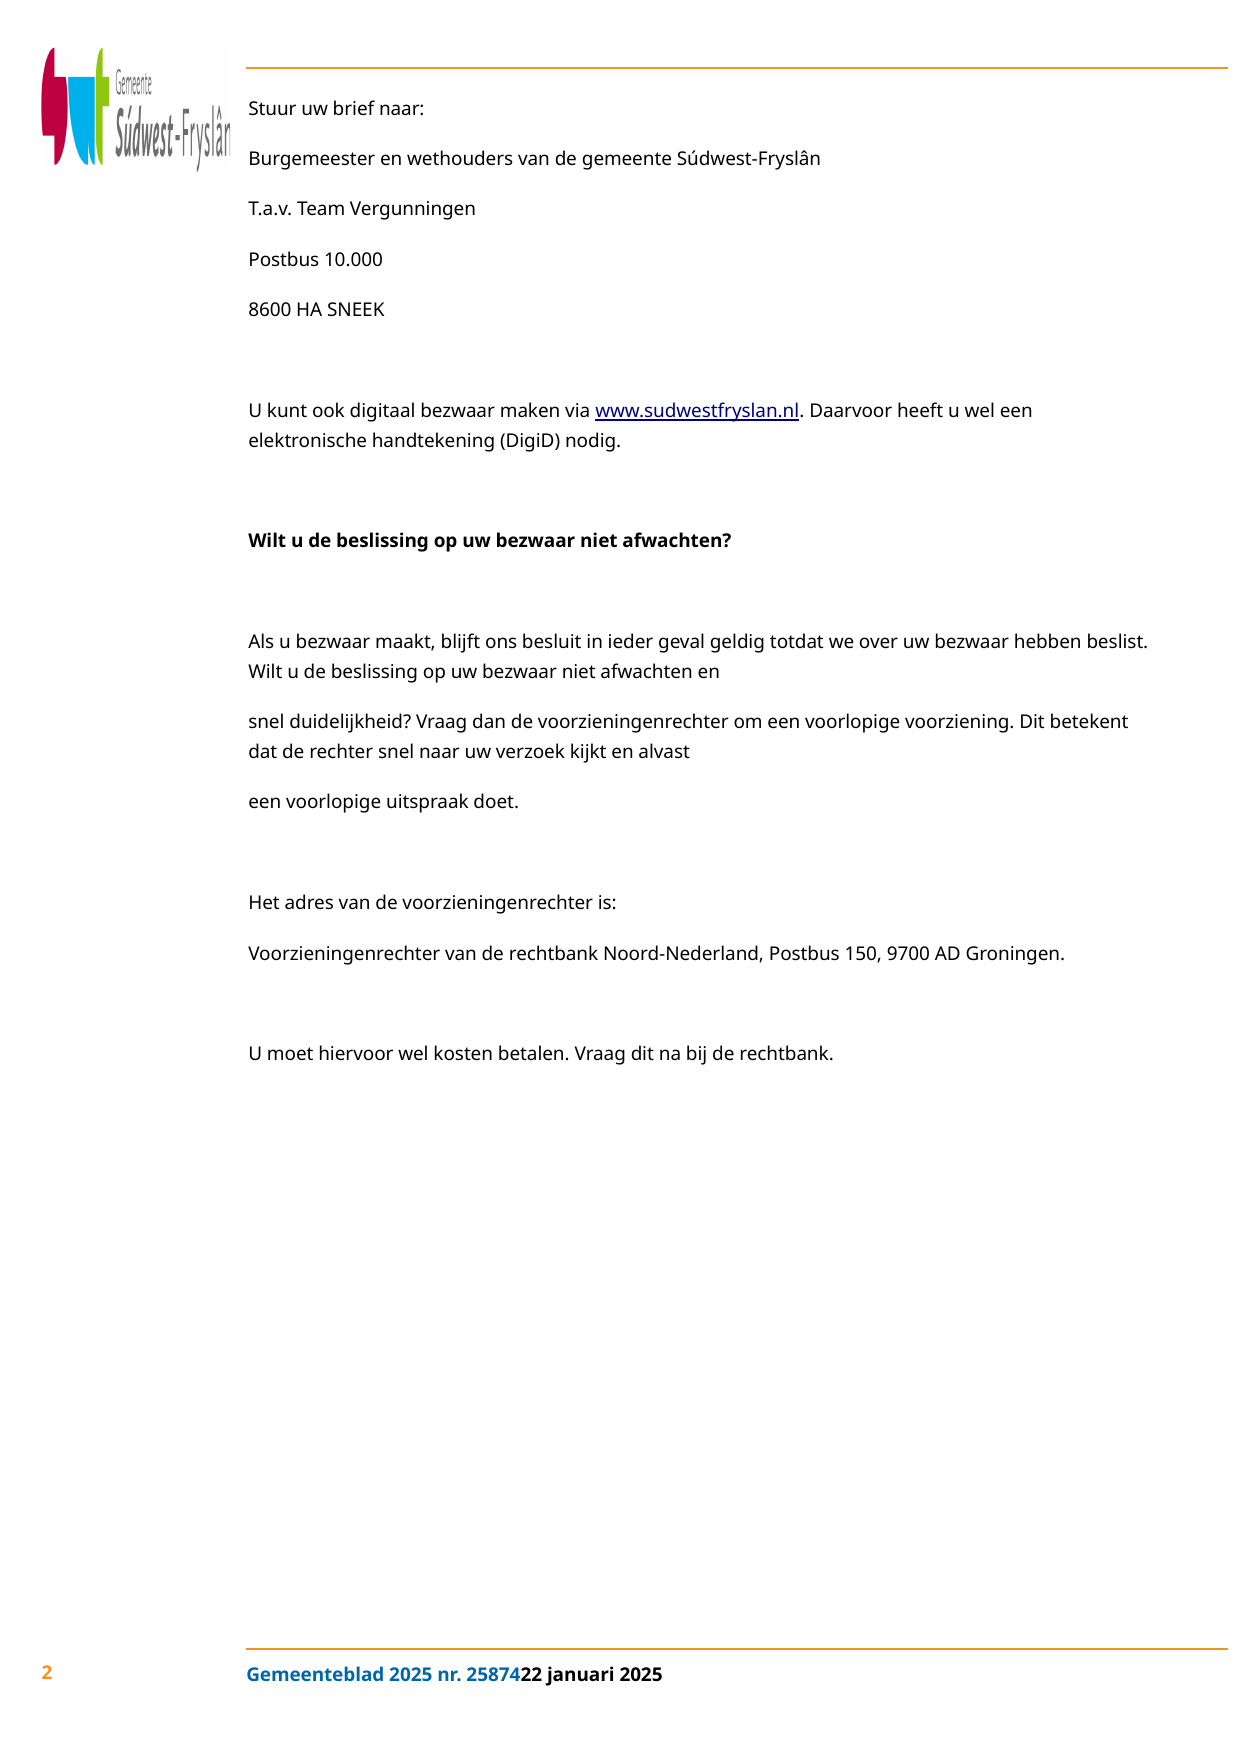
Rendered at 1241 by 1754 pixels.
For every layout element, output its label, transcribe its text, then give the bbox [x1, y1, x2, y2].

text Burgemeester en wethouders van de gemeente Súdwest-Fryslân [248, 145, 1152, 171]
text 8600 HA SNEEK [248, 296, 1152, 322]
text Wilt u de beslissing op uw bezwaar niet afwachten? [248, 528, 1152, 553]
text U kunt ook digitaal bezwaar maken via www.sudwestfryslan.nl. Daarvoor heeft u wel een elektronische handtekening (DigiD) nodig. [248, 397, 1152, 453]
text snel duidelijkheid? Vraag dan de voorzieningenrechter om een voorlopige voorziening. Dit betekent dat de rechter snel naar uw verzoek kijkt en alvast [248, 708, 1152, 764]
text Voorzieningenrechter van de rechtbank Noord-Nederland, Postbus 150, 9700 AD Groningen. [248, 940, 1152, 966]
picture [41, 47, 231, 172]
text Als u bezwaar maakt, blijft ons besluit in ieder geval geldig totdat we over uw bezwaar hebben beslist. Wilt u de beslissing op uw bezwaar niet afwachten en [248, 628, 1152, 684]
text Stuur uw brief naar: [248, 95, 1152, 121]
text Het adres van de voorzieningenrechter is: [248, 889, 1152, 915]
text Postbus 10.000 [248, 246, 1152, 272]
text een voorlopige uitspraak doet. [248, 788, 1152, 814]
text T.a.v. Team Vergunningen [248, 196, 1152, 221]
text U moet hiervoor wel kosten betalen. Vraag dit na bij de rechtbank. [248, 1041, 1152, 1066]
